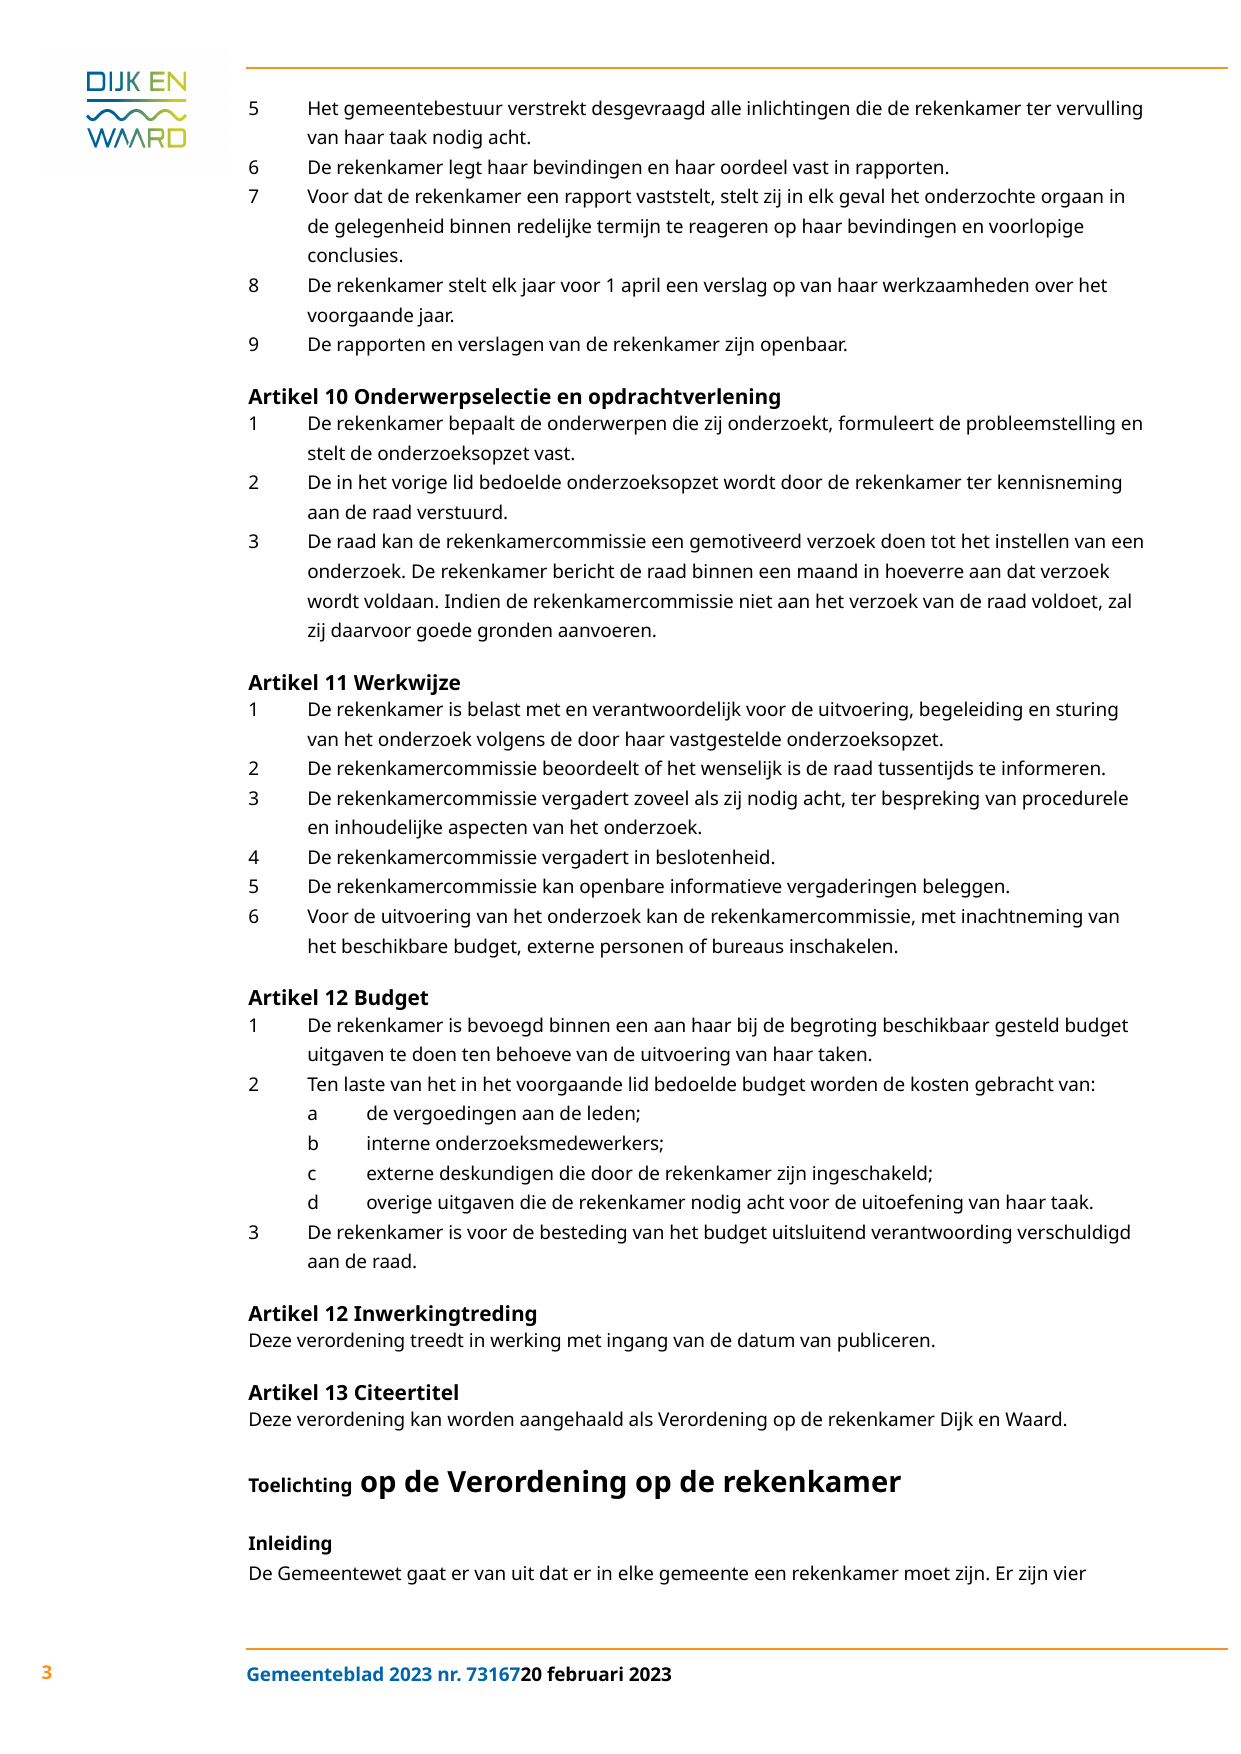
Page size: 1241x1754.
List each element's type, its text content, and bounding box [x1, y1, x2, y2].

text Artikel 12 Budget [248, 983, 1152, 1012]
list de vergoedingen aan de leden; [307, 1101, 1152, 1126]
list De rekenkamer legt haar bevindingen en haar oordeel vast in rapporten. [248, 154, 1152, 180]
list Ten laste van het in het voorgaande lid bedoelde budget worden de kosten gebracht van: [248, 1071, 1152, 1097]
text Deze verordening treedt in werking met ingang van de datum van publiceren. [248, 1327, 1152, 1353]
list externe deskundigen die door de rekenkamer zijn ingeschakeld; [307, 1160, 1152, 1185]
list interne onderzoeksmedewerkers; [307, 1130, 1152, 1156]
list De rekenkamer bepaalt de onderwerpen die zij onderzoekt, formuleert de probleemstelling en stelt de onderzoeksopzet vast. [248, 410, 1152, 466]
text Inleiding [248, 1530, 1152, 1556]
text Toelichting op de Verordening op de rekenkamer [248, 1461, 1152, 1501]
list De rekenkamer is belast met en verantwoordelijk voor de uitvoering, begeleiding en sturing van het onderzoek volgens de door haar vastgestelde onderzoeksopzet. [248, 696, 1152, 752]
list De rekenkamercommissie vergadert in beslotenheid. [248, 844, 1152, 870]
list De raad kan de rekenkamercommissie een gemotiveerd verzoek doen tot het instellen van een onderzoek. De rekenkamer bericht de raad binnen een maand in hoeverre aan dat verzoek wordt voldaan. Indien de rekenkamercommissie niet aan het verzoek van de raad voldoet, zal zij daarvoor goede gronden aanvoeren. [248, 529, 1152, 643]
text Artikel 13 Citeertitel [248, 1378, 1152, 1406]
list De rekenkamer is voor de besteding van het budget uitsluitend verantwoording verschuldigd aan de raad. [248, 1219, 1152, 1274]
list De in het vorige lid bedoelde onderzoeksopzet wordt door de rekenkamer ter kennisneming aan de raad verstuurd. [248, 469, 1152, 525]
list De rekenkamer stelt elk jaar voor 1 april een verslag op van haar werkzaamheden over het voorgaande jaar. [248, 272, 1152, 328]
text De Gemeentewet gaat er van uit dat er in elke gemeente een rekenkamer moet zijn. Er zijn vier [248, 1560, 1152, 1586]
list overige uitgaven die de rekenkamer nodig acht voor de uitoefening van haar taak. [307, 1189, 1152, 1215]
list De rekenkamercommissie beoordeelt of het wenselijk is de raad tussentijds te informeren. [248, 755, 1152, 781]
list De rekenkamer is bevoegd binnen een aan haar bij de begroting beschikbaar gesteld budget uitgaven te doen ten behoeve van de uitvoering van haar taken. [248, 1012, 1152, 1067]
text Artikel 12 Inwerkingtreding [248, 1299, 1152, 1327]
list Voor de uitvoering van het onderzoek kan de rekenkamercommissie, met inachtneming van het beschikbare budget, externe personen of bureaus inschakelen. [248, 903, 1152, 959]
list De rapporten en verslagen van de rekenkamer zijn openbaar. [248, 331, 1152, 357]
list De rekenkamercommissie kan openbare informatieve vergaderingen beleggen. [248, 874, 1152, 899]
text Artikel 11 Werkwijze [248, 668, 1152, 696]
text Deze verordening kan worden aangehaald als Verordening op de rekenkamer Dijk en Waard. [248, 1406, 1152, 1432]
list De rekenkamercommissie vergadert zoveel als zij nodig acht, ter bespreking van procedurele en inhoudelijke aspecten van het onderzoek. [248, 785, 1152, 840]
text Artikel 10 Onderwerpselectie en opdrachtverlening [248, 382, 1152, 410]
list Voor dat de rekenkamer een rapport vaststelt, stelt zij in elk geval het onderzochte orgaan in de gelegenheid binnen redelijke termijn te reageren op haar bevindingen en voorlopige conclusies. [248, 183, 1152, 268]
picture [41, 47, 231, 172]
list Het gemeentebestuur verstrekt desgevraagd alle inlichtingen die de rekenkamer ter vervulling van haar taak nodig acht. [248, 95, 1152, 150]
